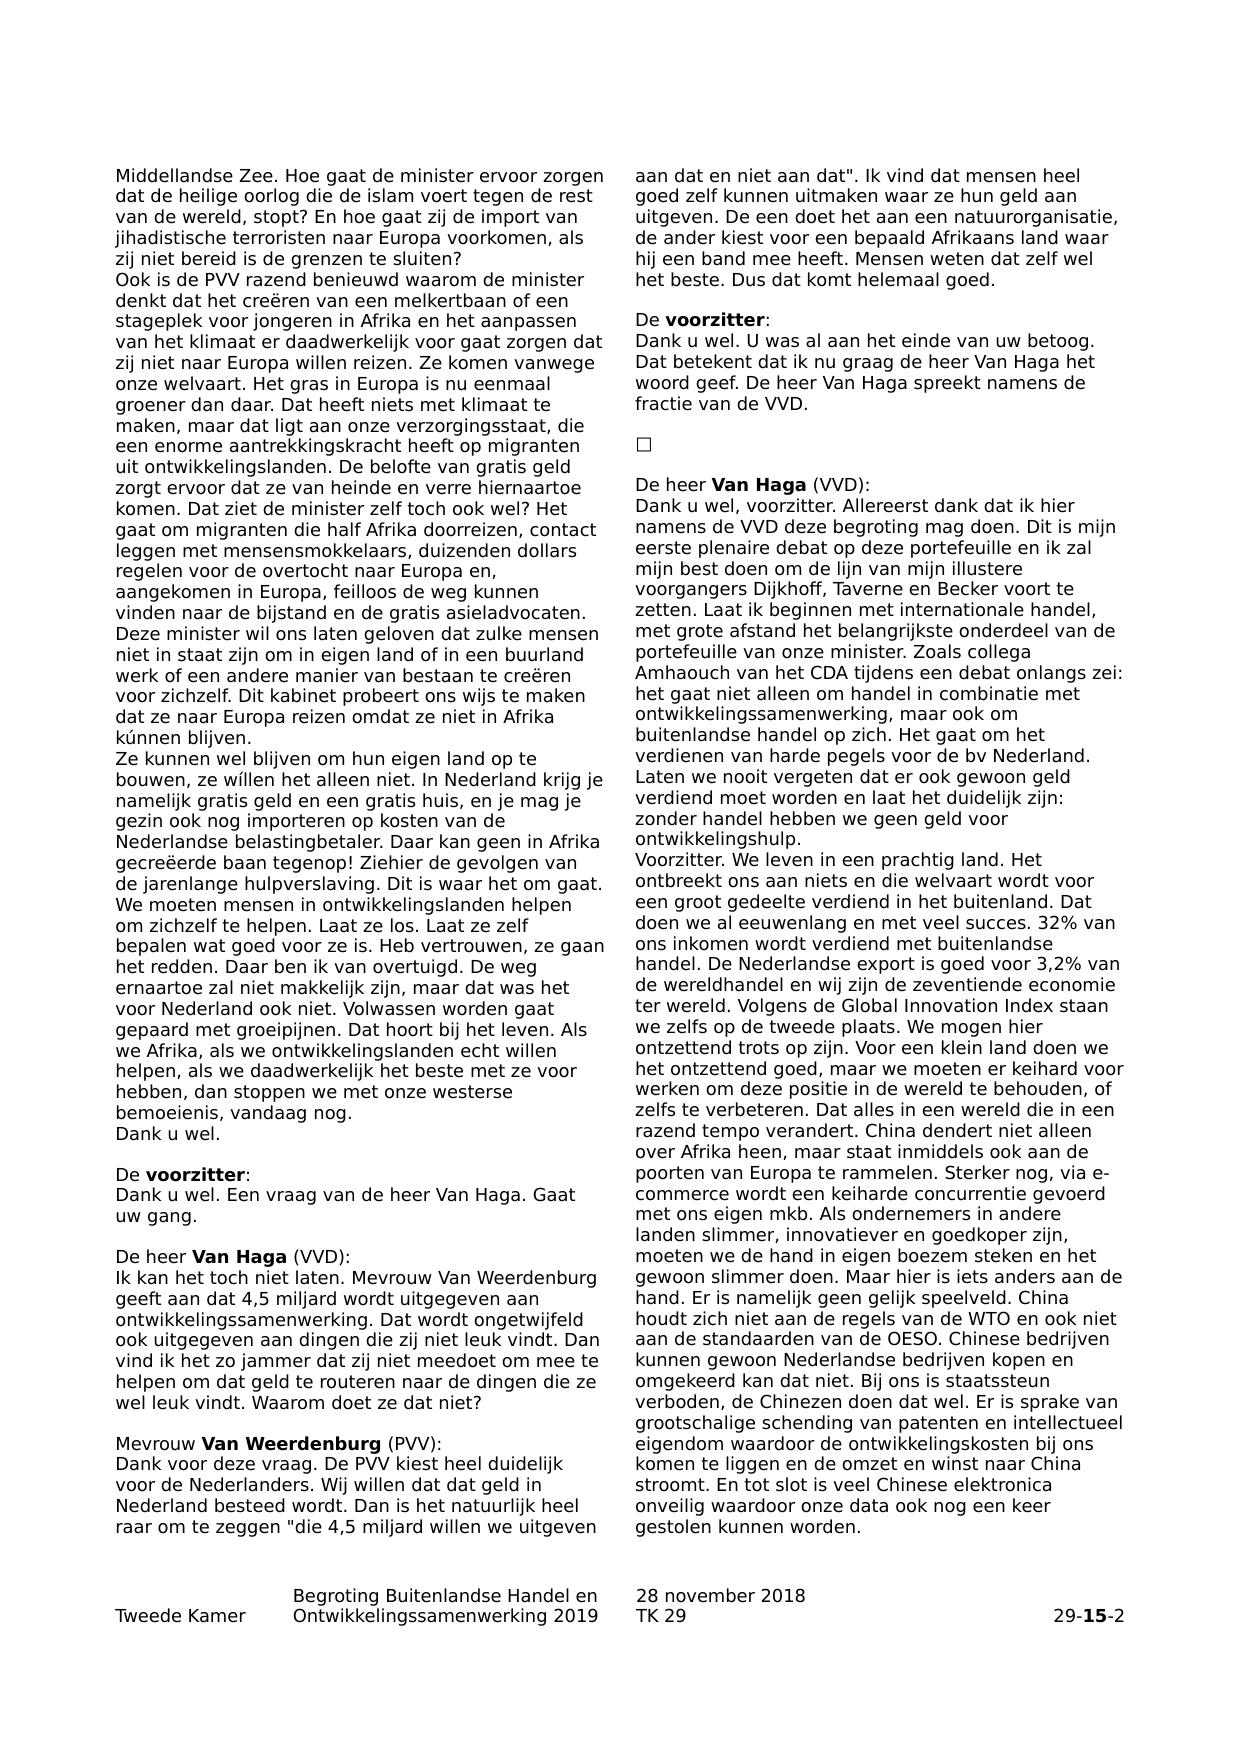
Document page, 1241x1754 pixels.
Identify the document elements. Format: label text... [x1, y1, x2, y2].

text Ze kunnen wel blijven om hun eigen land op te bouwen, ze wíllen het alleen niet. In Nederland krijg je namelijk gratis geld en een gratis huis, en je mag je gezin ook nog importeren op kosten van de Nederlandse belastingbetaler. Daar kan geen in Afrika gecreëerde baan tegenop! Ziehier de gevolgen van de jarenlange hulpverslaving. Dit is waar het om gaat. We moeten mensen in ontwikkelingslanden helpen om zichzelf te helpen. Laat ze los. Laat ze zelf bepalen wat goed voor ze is. Heb vertrouwen, ze gaan het redden. Daar ben ik van overtuigd. De weg ernaartoe zal niet makkelijk zijn, maar dat was het voor Nederland ook niet. Volwassen worden gaat gepaard met groeipijnen. Dat hoort bij het leven. Als we Afrika, als we ontwikkelingslanden echt willen helpen, als we daadwerkelijk het beste met ze voor hebben, dan stoppen we met onze westerse bemoeienis, vandaag nog. [115, 749, 605, 1124]
text Dank u wel. Een vraag van de heer Van Haga. Gaat uw gang. [115, 1185, 605, 1227]
text De heer Van Haga (VVD): [635, 475, 1125, 496]
text De voorzitter: [115, 1164, 605, 1185]
text Dank voor deze vraag. De PVV kiest heel duidelijk voor de Nederlanders. Wij willen dat dat geld in Nederland besteed wordt. Dan is het natuurlijk heel raar om te zeggen "die 4,5 miljard willen we uitgeven [115, 1454, 605, 1537]
text aan dat en niet aan dat". Ik vind dat mensen heel goed zelf kunnen uitmaken waar ze hun geld aan uitgeven. De een doet het aan een natuurorganisatie, de ander kiest voor een bepaald Afrikaans land waar hij een band mee heeft. Mensen weten dat zelf wel het beste. Dus dat komt helemaal goed. [635, 165, 1125, 290]
text Dank u wel, voorzitter. Allereerst dank dat ik hier namens de VVD deze begroting mag doen. Dit is mijn eerste plenaire debat op deze portefeuille en ik zal mijn best doen om de lijn van mijn illustere voorgangers Dijkhoff, Taverne en Becker voort te zetten. Laat ik beginnen met internationale handel, met grote afstand het belangrijkste onderdeel van de portefeuille van onze minister. Zoals collega Amhaouch van het CDA tijdens een debat onlangs zei: het gaat niet alleen om handel in combinatie met ontwikkelingssamenwerking, maar ook om buitenlandse handel op zich. Het gaat om het verdienen van harde pegels voor de bv Nederland. Laten we nooit vergeten dat er ook gewoon geld verdiend moet worden en laat het duidelijk zijn: zonder handel hebben we geen geld voor ontwikkelingshulp. [635, 496, 1125, 850]
text Mevrouw Van Weerdenburg (PVV): [115, 1433, 605, 1454]
text De heer Van Haga (VVD): [115, 1247, 605, 1268]
text Ook is de PVV razend benieuwd waarom de minister denkt dat het creëren van een melkertbaan of een stageplek voor jongeren in Afrika en het aanpassen van het klimaat er daadwerkelijk voor gaat zorgen dat zij niet naar Europa willen reizen. Ze komen vanwege onze welvaart. Het gras in Europa is nu eenmaal groener dan daar. Dat heeft niets met klimaat te maken, maar dat ligt aan onze verzorgingsstaat, die een enorme aantrekkingskracht heeft op migranten uit ontwikkelingslanden. De belofte van gratis geld zorgt ervoor dat ze van heinde en verre hiernaartoe komen. Dat ziet de minister zelf toch ook wel? Het gaat om migranten die half Afrika doorreizen, contact leggen met mensensmokkelaars, duizenden dollars regelen voor de overtocht naar Europa en, aangekomen in Europa, feilloos de weg kunnen vinden naar de bijstand en de gratis asieladvocaten. Deze minister wil ons laten geloven dat zulke mensen niet in staat zijn om in eigen land of in een buurland werk of een andere manier van bestaan te creëren voor zichzelf. Dit kabinet probeert ons wijs te maken dat ze naar Europa reizen omdat ze niet in Afrika kúnnen blijven. [115, 269, 605, 749]
text Dank u wel. [115, 1124, 605, 1144]
text ⬜ [635, 434, 1125, 455]
text Voorzitter. We leven in een prachtig land. Het ontbreekt ons aan niets en die welvaart wordt voor een groot gedeelte verdiend in het buitenland. Dat doen we al eeuwenlang en met veel succes. 32% van ons inkomen wordt verdiend met buitenlandse handel. De Nederlandse export is goed voor 3,2% van de wereldhandel en wij zijn de zeventiende economie ter wereld. Volgens de Global Innovation Index staan we zelfs op de tweede plaats. We mogen hier ontzettend trots op zijn. Voor een klein land doen we het ontzettend goed, maar we moeten er keihard voor werken om deze positie in de wereld te behouden, of zelfs te verbeteren. Dat alles in een wereld die in een razend tempo verandert. China dendert niet alleen over Afrika heen, maar staat inmiddels ook aan de poorten van Europa te rammelen. Sterker nog, via e-commerce wordt een keiharde concurrentie gevoerd met ons eigen mkb. Als ondernemers in andere landen slimmer, innovatiever en goedkoper zijn, moeten we de hand in eigen boezem steken en het gewoon slimmer doen. Maar hier is iets anders aan de hand. Er is namelijk geen gelijk speelveld. China houdt zich niet aan de regels van de WTO en ook niet aan de standaarden van de OESO. Chinese bedrijven kunnen gewoon Nederlandse bedrijven kopen en omgekeerd kan dat niet. Bij ons is staatssteun verboden, de Chinezen doen dat wel. Er is sprake van grootschalige schending van patenten en intellectueel eigendom waardoor de ontwikkelingskosten bij ons komen te liggen en de omzet en winst naar China stroomt. En tot slot is veel Chinese elektronica onveilig waardoor onze data ook nog een keer gestolen kunnen worden. [635, 850, 1125, 1537]
text Ik kan het toch niet laten. Mevrouw Van Weerdenburg geeft aan dat 4,5 miljard wordt uitgegeven aan ontwikkelingssamenwerking. Dat wordt ongetwijfeld ook uitgegeven aan dingen die zij niet leuk vindt. Dan vind ik het zo jammer dat zij niet meedoet om mee te helpen om dat geld te routeren naar de dingen die ze wel leuk vindt. Waarom doet ze dat niet? [115, 1268, 605, 1413]
text Middellandse Zee. Hoe gaat de minister ervoor zorgen dat de heilige oorlog die de islam voert tegen de rest van de wereld, stopt? En hoe gaat zij de import van jihadistische terroristen naar Europa voorkomen, als zij niet bereid is de grenzen te sluiten? [115, 165, 605, 269]
text Dank u wel. U was al aan het einde van uw betoog. Dat betekent dat ik nu graag de heer Van Haga het woord geef. De heer Van Haga spreekt namens de fractie van de VVD. [635, 331, 1125, 414]
text De voorzitter: [635, 310, 1125, 331]
